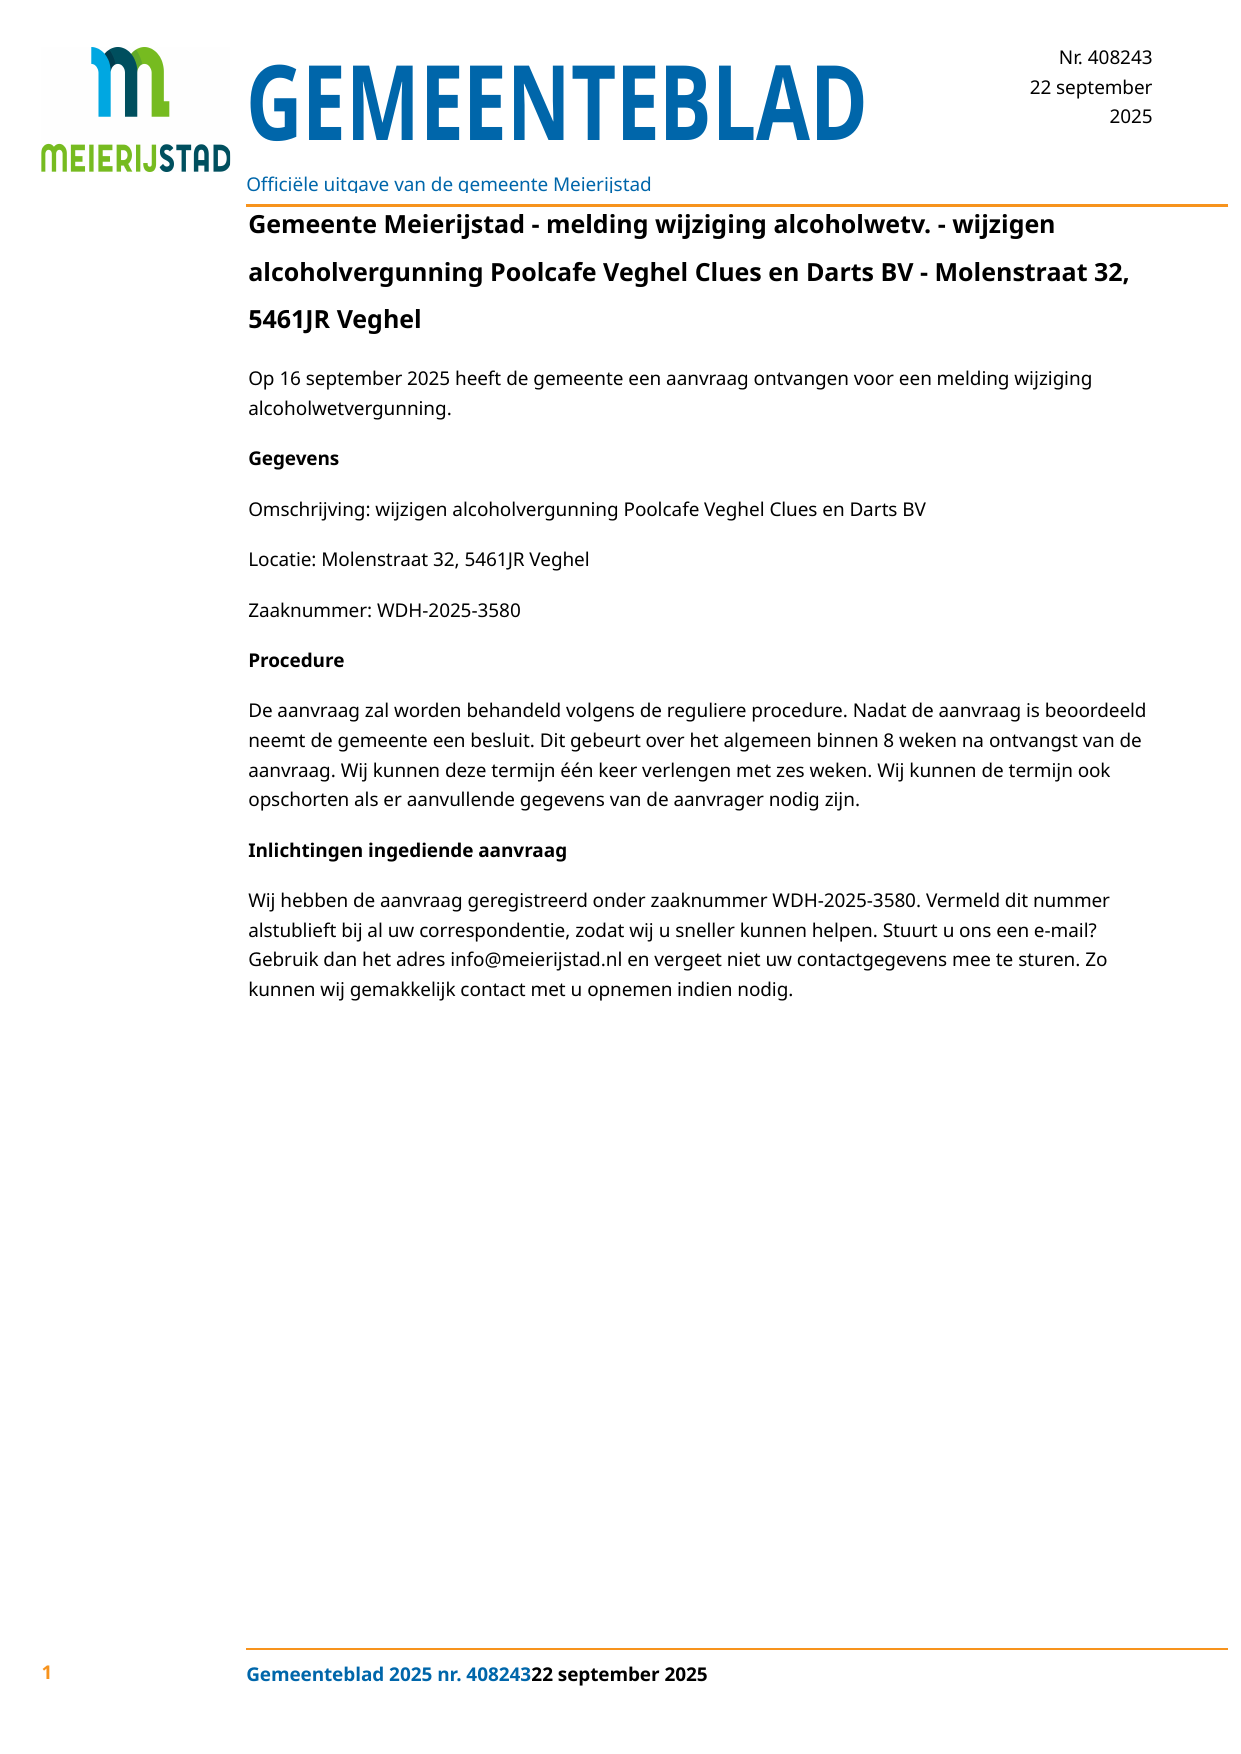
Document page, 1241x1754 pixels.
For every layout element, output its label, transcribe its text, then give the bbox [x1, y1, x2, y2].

text Op 16 september 2025 heeft de gemeente een aanvraag ontvangen voor een melding wijziging alcoholwetvergunning. [248, 366, 1152, 421]
text Locatie: Molenstraat 32, 5461JR Veghel [248, 546, 1152, 572]
text Wij hebben de aanvraag geregistreerd onder zaaknummer WDH-2025-3580. Vermeld dit nummer alstublieft bij al uw correspondentie, zodat wij u sneller kunnen helpen. Stuurt u ons een e-mail? Gebruik dan het adres info@meierijstad.nl en vergeet niet uw contactgegevens mee te sturen. Zo kunnen wij gemakkelijk contact met u opnemen indien nodig. [248, 887, 1152, 1002]
text Procedure [248, 647, 1152, 673]
text Gegevens [248, 446, 1152, 471]
text Inlichtingen ingediende aanvraag [248, 837, 1152, 862]
picture [41, 47, 231, 172]
text Omschrijving: wijzigen alcoholvergunning Poolcafe Veghel Clues en Darts BV [248, 496, 1152, 522]
text De aanvraag zal worden behandeld volgens de reguliere procedure. Nadat de aanvraag is beoordeeld neemt de gemeente een besluit. Dit gebeurt over het algemeen binnen 8 weken na ontvangst van de aanvraag. Wij kunnen deze termijn één keer verlengen met zes weken. Wij kunnen de termijn ook opschorten als er aanvullende gegevens van de aanvrager nodig zijn. [248, 698, 1152, 812]
text Zaaknummer: WDH-2025-3580 [248, 597, 1152, 622]
text Gemeente Meierijstad - melding wijziging alcoholwetv. - wijzigen alcoholvergunning Poolcafe Veghel Clues en Darts BV - Molenstraat 32, 5461JR Veghel [248, 207, 1152, 336]
